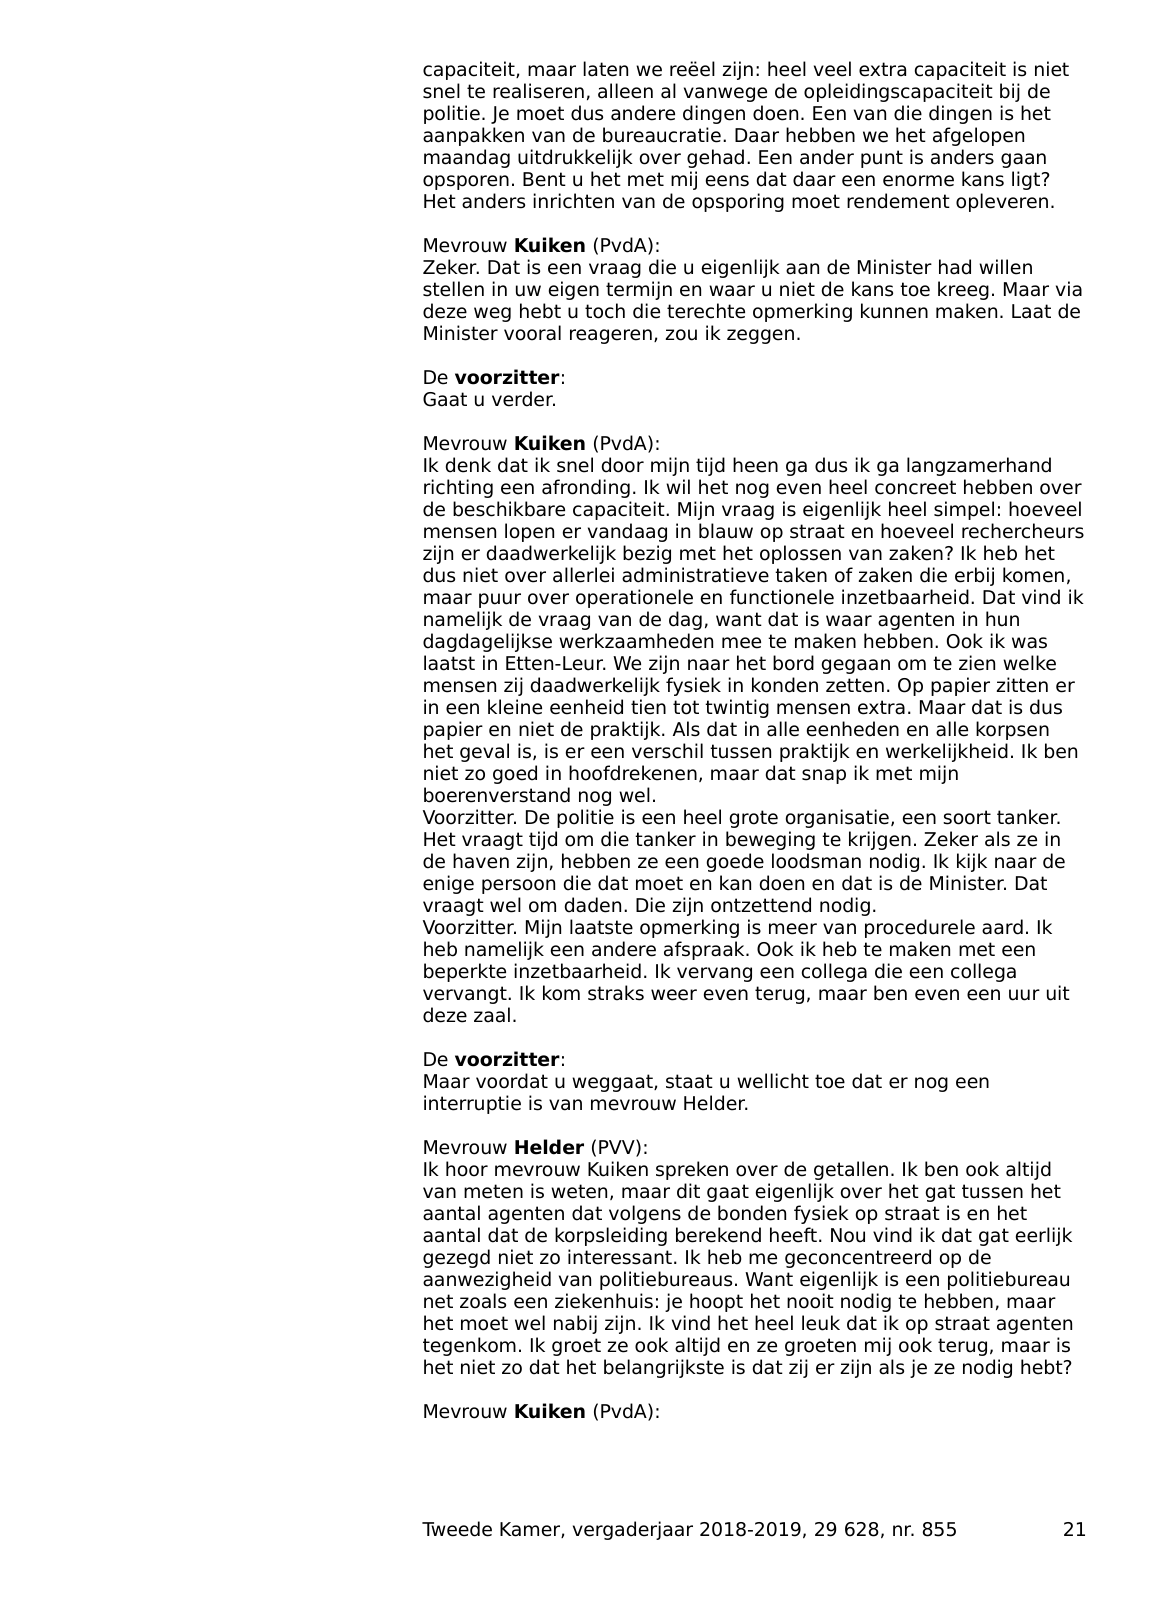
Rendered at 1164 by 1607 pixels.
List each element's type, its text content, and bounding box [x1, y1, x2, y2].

text Maar voordat u weggaat, staat u wellicht toe dat er nog een interruptie is van mevrouw Helder. [422, 1071, 1087, 1115]
text Mevrouw Kuiken (PvdA): [422, 433, 1087, 455]
text Ik denk dat ik snel door mijn tijd heen ga dus ik ga langzamerhand richting een afronding. Ik wil het nog even heel concreet hebben over de beschikbare capaciteit. Mijn vraag is eigenlijk heel simpel: hoeveel mensen lopen er vandaag in blauw op straat en hoeveel rechercheurs zijn er daadwerkelijk bezig met het oplossen van zaken? Ik heb het dus niet over allerlei administratieve taken of zaken die erbij komen, maar puur over operationele en functionele inzetbaarheid. Dat vind ik namelijk de vraag van de dag, want dat is waar agenten in hun dagdagelijkse werkzaamheden mee te maken hebben. Ook ik was laatst in Etten-Leur. We zijn naar het bord gegaan om te zien welke mensen zij daadwerkelijk fysiek in konden zetten. Op papier zitten er in een kleine eenheid tien tot twintig mensen extra. Maar dat is dus papier en niet de praktijk. Als dat in alle eenheden en alle korpsen het geval is, is er een verschil tussen praktijk en werkelijkheid. Ik ben niet zo goed in hoofdrekenen, maar dat snap ik met mijn boerenverstand nog wel. [422, 455, 1087, 807]
text De voorzitter: [422, 1049, 1087, 1071]
text Zeker. Dat is een vraag die u eigenlijk aan de Minister had willen stellen in uw eigen termijn en waar u niet de kans toe kreeg. Maar via deze weg hebt u toch die terechte opmerking kunnen maken. Laat de Minister vooral reageren, zou ik zeggen. [422, 257, 1087, 345]
text Gaat u verder. [422, 389, 1087, 411]
text Mevrouw Helder (PVV): [422, 1137, 1087, 1159]
text Voorzitter. Mijn laatste opmerking is meer van procedurele aard. Ik heb namelijk een andere afspraak. Ook ik heb te maken met een beperkte inzetbaarheid. Ik vervang een collega die een collega vervangt. Ik kom straks weer even terug, maar ben even een uur uit deze zaal. [422, 917, 1087, 1027]
text capaciteit, maar laten we reëel zijn: heel veel extra capaciteit is niet snel te realiseren, alleen al vanwege de opleidingscapaciteit bij de politie. Je moet dus andere dingen doen. Een van die dingen is het aanpakken van de bureaucratie. Daar hebben we het afgelopen maandag uitdrukkelijk over gehad. Een ander punt is anders gaan opsporen. Bent u het met mij eens dat daar een enorme kans ligt? Het anders inrichten van de opsporing moet rendement opleveren. [422, 59, 1087, 213]
text Mevrouw Kuiken (PvdA): [422, 235, 1087, 257]
text De voorzitter: [422, 367, 1087, 389]
text Mevrouw Kuiken (PvdA): [422, 1401, 1087, 1423]
text Ik hoor mevrouw Kuiken spreken over de getallen. Ik ben ook altijd van meten is weten, maar dit gaat eigenlijk over het gat tussen het aantal agenten dat volgens de bonden fysiek op straat is en het aantal dat de korpsleiding berekend heeft. Nou vind ik dat gat eerlijk gezegd niet zo interessant. Ik heb me geconcentreerd op de aanwezigheid van politiebureaus. Want eigenlijk is een politiebureau net zoals een ziekenhuis: je hoopt het nooit nodig te hebben, maar het moet wel nabij zijn. Ik vind het heel leuk dat ik op straat agenten tegenkom. Ik groet ze ook altijd en ze groeten mij ook terug, maar is het niet zo dat het belangrijkste is dat zij er zijn als je ze nodig hebt? [422, 1159, 1087, 1379]
text Voorzitter. De politie is een heel grote organisatie, een soort tanker. Het vraagt tijd om die tanker in beweging te krijgen. Zeker als ze in de haven zijn, hebben ze een goede loodsman nodig. Ik kijk naar de enige persoon die dat moet en kan doen en dat is de Minister. Dat vraagt wel om daden. Die zijn ontzettend nodig. [422, 807, 1087, 917]
